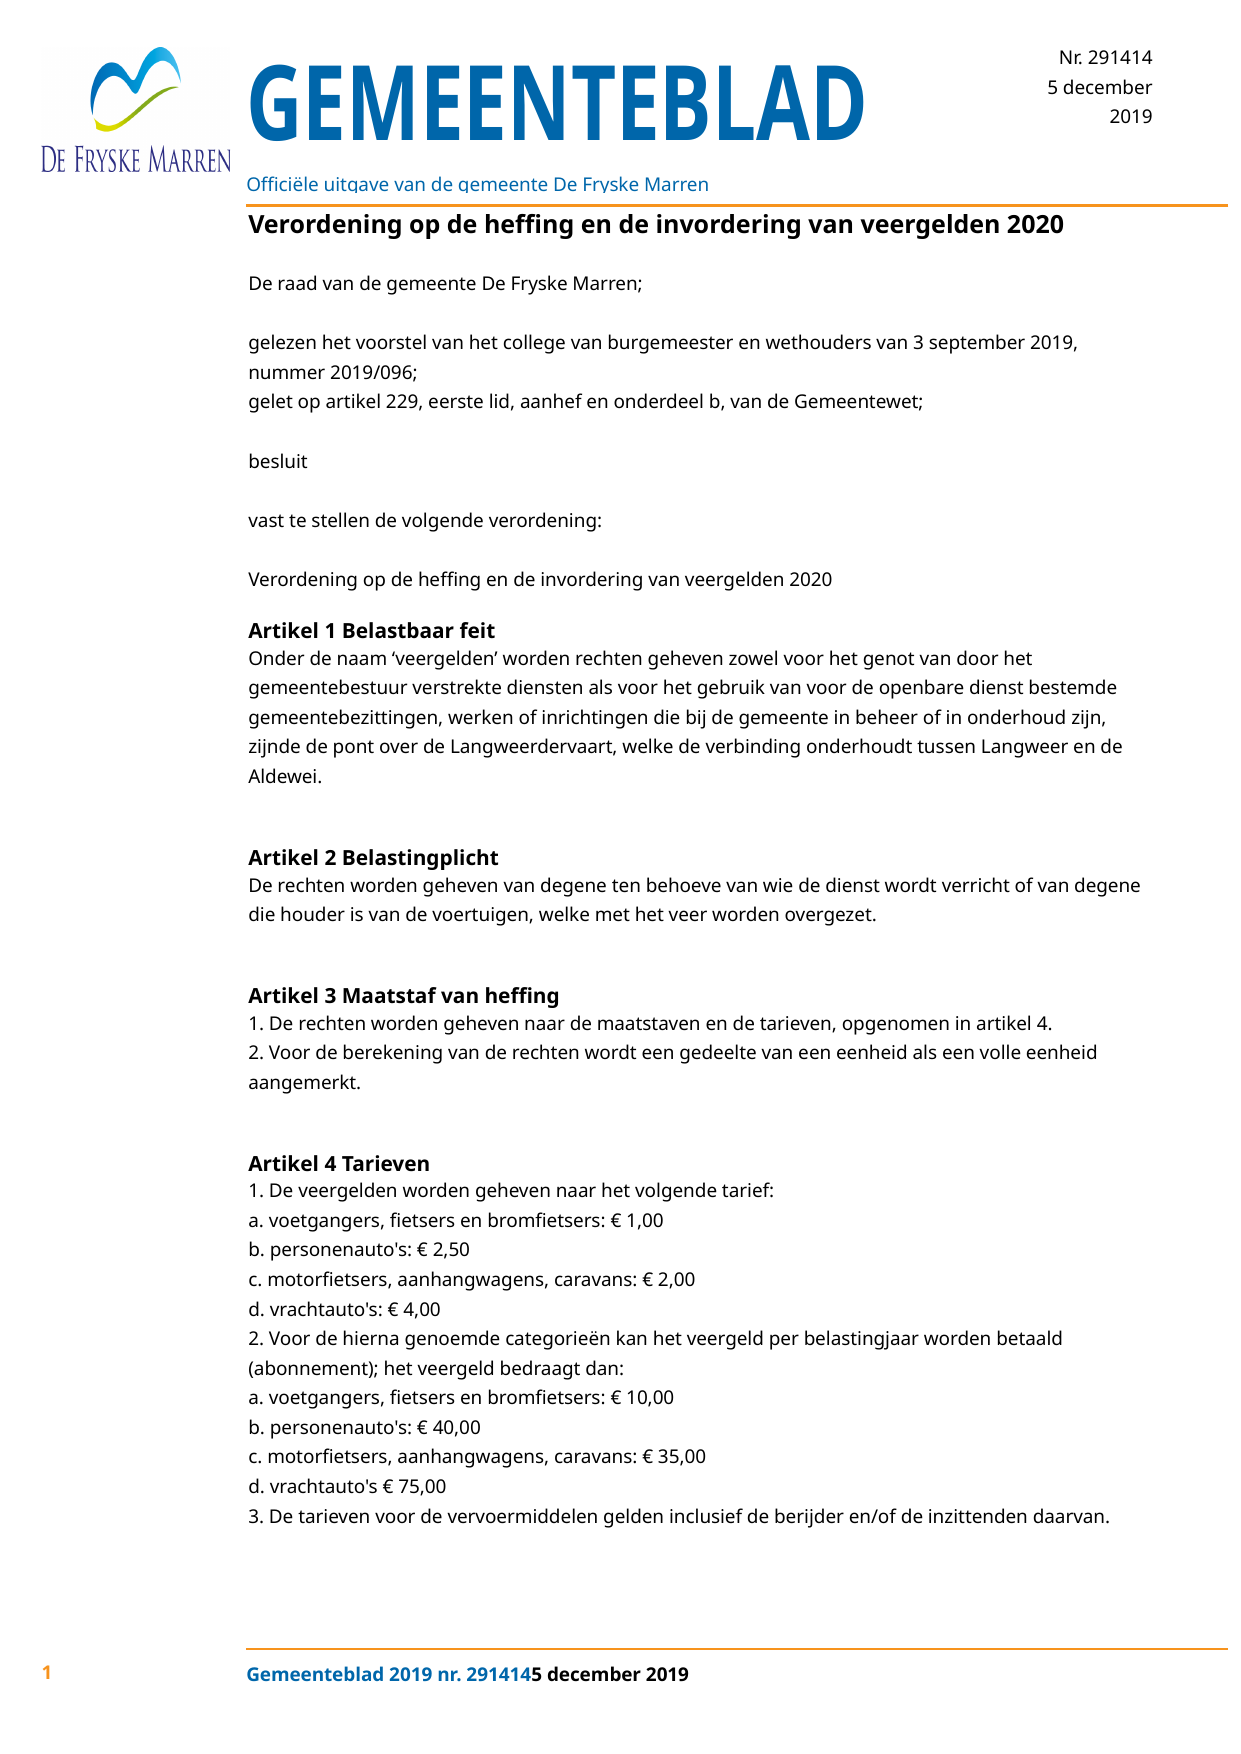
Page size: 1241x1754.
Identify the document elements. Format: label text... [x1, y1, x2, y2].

text 1. De veergelden worden geheven naar het volgende tarief: [248, 1177, 1152, 1203]
text gelezen het voorstel van het college van burgemeester en wethouders van 3 september 2019, nummer 2019/096; [248, 329, 1152, 385]
text d. vrachtauto's € 75,00 [248, 1473, 1152, 1499]
text Verordening op de heffing en de invordering van veergelden 2020 [248, 566, 1152, 592]
picture [41, 47, 231, 172]
text 2. Voor de berekening van de rechten wordt een gedeelte van een eenheid als een volle eenheid aangemerkt. [248, 1039, 1152, 1095]
text 1. De rechten worden geheven naar de maatstaven en de tarieven, opgenomen in artikel 4. [248, 1010, 1152, 1036]
text De rechten worden geheven van degene ten behoeve van wie de dienst wordt verricht of van degene die houder is van de voertuigen, welke met het veer worden overgezet. [248, 872, 1152, 927]
text Artikel 3 Maatstaf van heffing [248, 981, 1152, 1010]
text Artikel 1 Belastbaar feit [248, 617, 1152, 645]
text gelet op artikel 229, eerste lid, aanhef en onderdeel b, van de Gemeentewet; [248, 389, 1152, 414]
text b. personenauto's: € 2,50 [248, 1237, 1152, 1262]
text vast te stellen de volgende verordening: [248, 507, 1152, 533]
text a. voetgangers, fietsers en bromfietsers: € 10,00 [248, 1384, 1152, 1410]
text Artikel 4 Tarieven [248, 1149, 1152, 1177]
text Artikel 2 Belastingplicht [248, 843, 1152, 872]
text c. motorfietsers, aanhangwagens, caravans: € 2,00 [248, 1266, 1152, 1292]
text 3. De tarieven voor de vervoermiddelen gelden inclusief de berijder en/of de inzittenden daarvan. [248, 1503, 1152, 1528]
text 2. Voor de hierna genoemde categorieën kan het veergeld per belastingjaar worden betaald (abonnement); het veergeld bedraagt dan: [248, 1325, 1152, 1381]
text d. vrachtauto's: € 4,00 [248, 1296, 1152, 1321]
text c. motorfietsers, aanhangwagens, caravans: € 35,00 [248, 1444, 1152, 1469]
text De raad van de gemeente De Fryske Marren; [248, 270, 1152, 296]
text Verordening op de heffing en de invordering van veergelden 2020 [248, 207, 1152, 241]
text a. voetgangers, fietsers en bromfietsers: € 1,00 [248, 1207, 1152, 1233]
text Onder de naam ‘veergelden’ worden rechten geheven zowel voor het genot van door het gemeentebestuur verstrekte diensten als voor het gebruik van voor de openbare dienst bestemde gemeentebezittingen, werken of inrichtingen die bij de gemeente in beheer of in onderhoud zijn, zijnde de pont over de Langweerdervaart, welke de verbinding onderhoudt tussen Langweer en de Aldewei. [248, 645, 1152, 789]
text b. personenauto's: € 40,00 [248, 1414, 1152, 1440]
text besluit [248, 448, 1152, 473]
